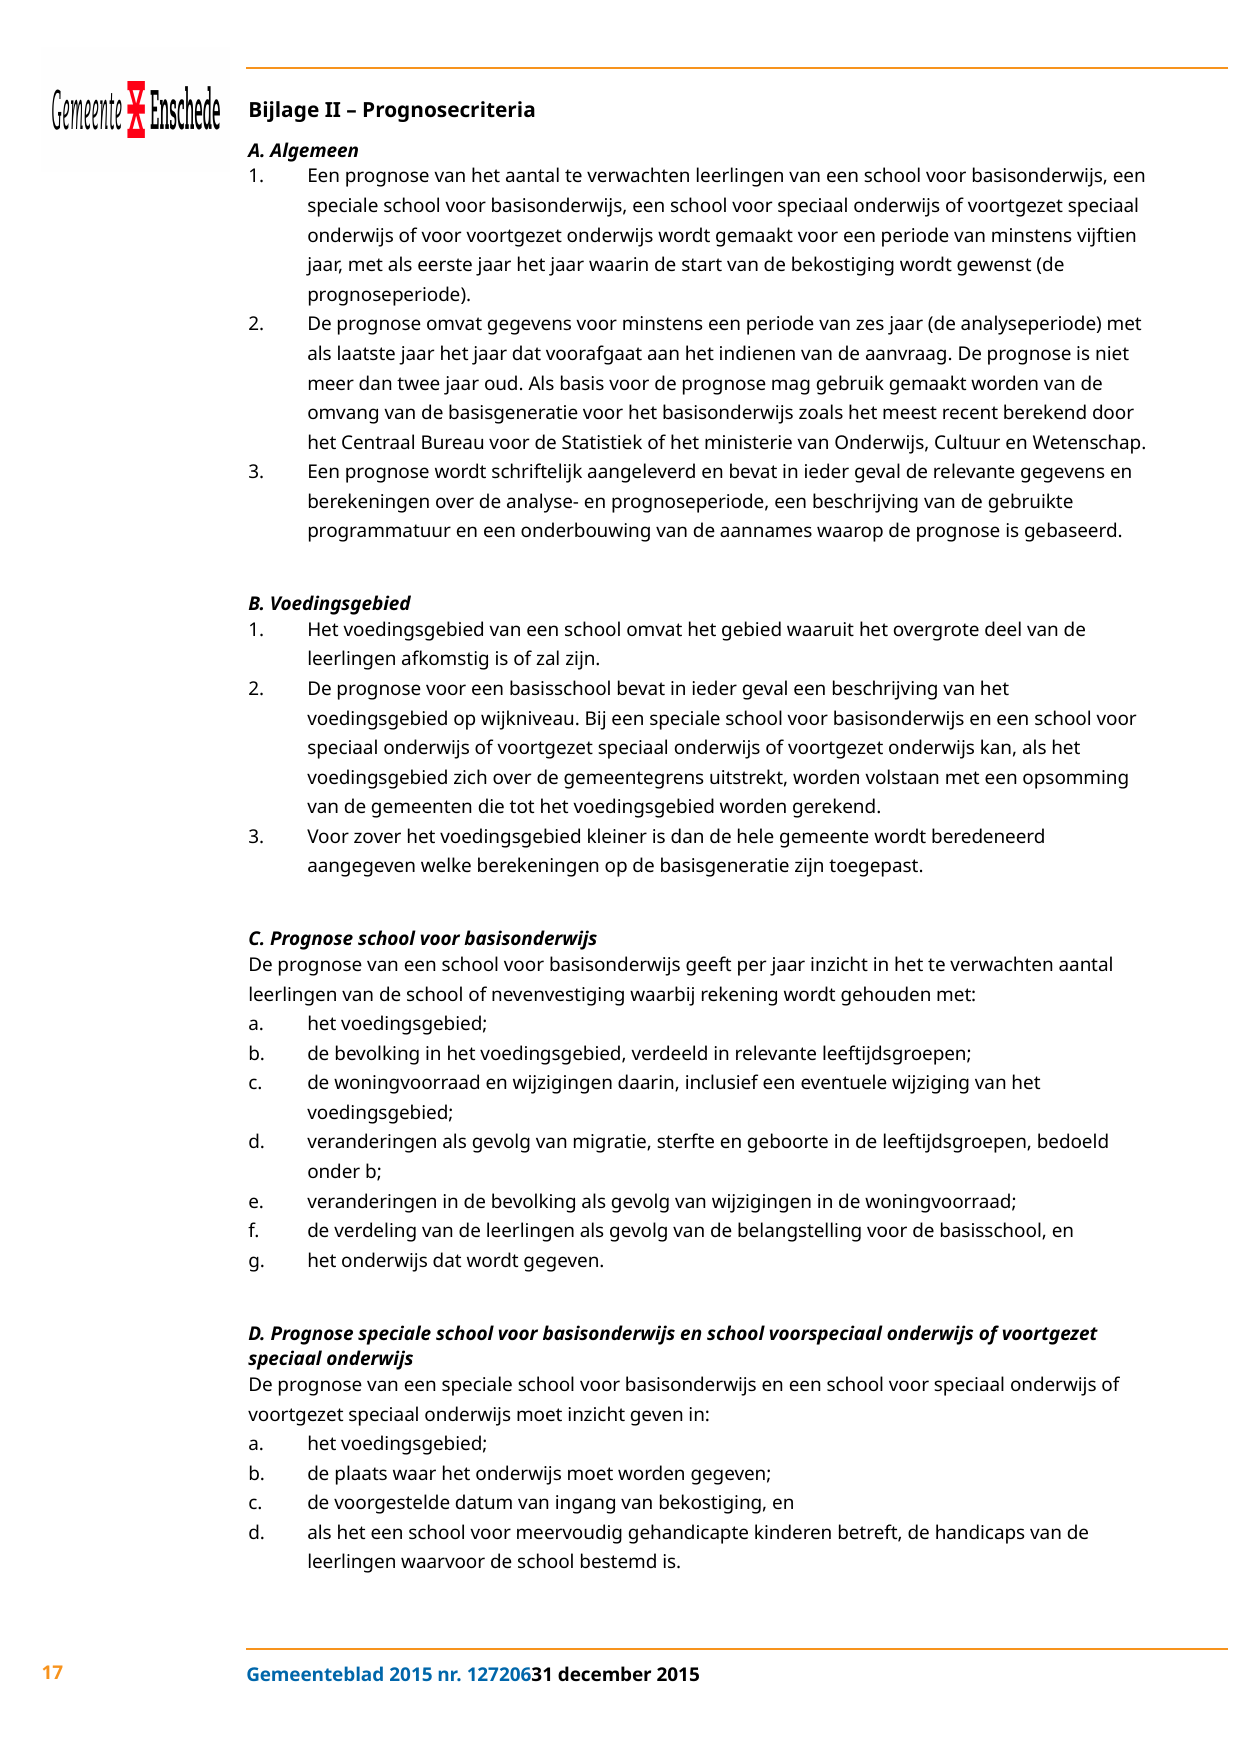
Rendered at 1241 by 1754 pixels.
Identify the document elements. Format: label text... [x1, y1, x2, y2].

list het voedingsgebied; [248, 1010, 1152, 1036]
list het onderwijs dat wordt gegeven. [248, 1247, 1152, 1273]
text Bijlage II – Prognosecriteria [248, 95, 1152, 123]
list de woningvoorraad en wijzigingen daarin, inclusief een eventuele wijziging van het voedingsgebied; [248, 1069, 1152, 1125]
text De prognose van een school voor basisonderwijs geeft per jaar inzicht in het te verwachten aantal leerlingen van de school of nevenvestiging waarbij rekening wordt gehouden met: [248, 951, 1152, 1006]
list de bevolking in het voedingsgebied, verdeeld in relevante leeftijdsgroepen; [248, 1040, 1152, 1066]
list Een prognose wordt schriftelijk aangeleverd en bevat in ieder geval de relevante gegevens en berekeningen over de analyse- en prognoseperiode, een beschrijving van de gebruikte programmatuur en een onderbouwing van de aannames waarop de prognose is gebaseerd. [248, 458, 1152, 543]
list Het voedingsgebied van een school omvat het gebied waaruit het overgrote deel van de leerlingen afkomstig is of zal zijn. [248, 616, 1152, 671]
list veranderingen als gevolg van migratie, sterfte en geboorte in de leeftijdsgroepen, bedoeld onder b; [248, 1129, 1152, 1184]
list de voorgestelde datum van ingang van bekostiging, en [248, 1489, 1152, 1515]
list De prognose omvat gegevens voor minstens een periode van zes jaar (de analyseperiode) met als laatste jaar het jaar dat voorafgaat aan het indienen van de aanvraag. De prognose is niet meer dan twee jaar oud. Als basis voor de prognose mag gebruik gemaakt worden van de omvang van de basisgeneratie voor het basisonderwijs zoals het meest recent berekend door het Centraal Bureau voor de Statistiek of het ministerie van Onderwijs, Cultuur en Wetenschap. [248, 311, 1152, 454]
list veranderingen in de bevolking als gevolg van wijzigingen in de woningvoorraad; [248, 1188, 1152, 1213]
list Voor zover het voedingsgebied kleiner is dan de hele gemeente wordt beredeneerd aangegeven welke berekeningen op de basisgeneratie zijn toegepast. [248, 823, 1152, 878]
picture [41, 47, 231, 172]
list Een prognose van het aantal te verwachten leerlingen van een school voor basisonderwijs, een speciale school voor basisonderwijs, een school voor speciaal onderwijs of voortgezet speciaal onderwijs of voor voortgezet onderwijs wordt gemaakt voor een periode van minstens vijftien jaar, met als eerste jaar het jaar waarin de start van de bekostiging wordt gewenst (de prognoseperiode). [248, 163, 1152, 307]
list als het een school voor meervoudig gehandicapte kinderen betreft, de handicaps van de leerlingen waarvoor de school bestemd is. [248, 1519, 1152, 1574]
text B. Voedingsgebied [248, 590, 1152, 616]
list de plaats waar het onderwijs moet worden gegeven; [248, 1460, 1152, 1486]
list De prognose voor een basisschool bevat in ieder geval een beschrijving van het voedingsgebied op wijkniveau. Bij een speciale school voor basisonderwijs en een school voor speciaal onderwijs of voortgezet speciaal onderwijs of voortgezet onderwijs kan, als het voedingsgebied zich over de gemeentegrens uitstrekt, worden volstaan met een opsomming van de gemeenten die tot het voedingsgebied worden gerekend. [248, 675, 1152, 819]
text D. Prognose speciale school voor basisonderwijs en school voorspeciaal onderwijs of voortgezet speciaal onderwijs [248, 1320, 1152, 1371]
list de verdeling van de leerlingen als gevolg van de belangstelling voor de basisschool, en [248, 1217, 1152, 1243]
list het voedingsgebied; [248, 1430, 1152, 1456]
text C. Prognose school voor basisonderwijs [248, 925, 1152, 951]
text A. Algemeen [248, 137, 1152, 163]
text De prognose van een speciale school voor basisonderwijs en een school voor speciaal onderwijs of voortgezet speciaal onderwijs moet inzicht geven in: [248, 1371, 1152, 1426]
